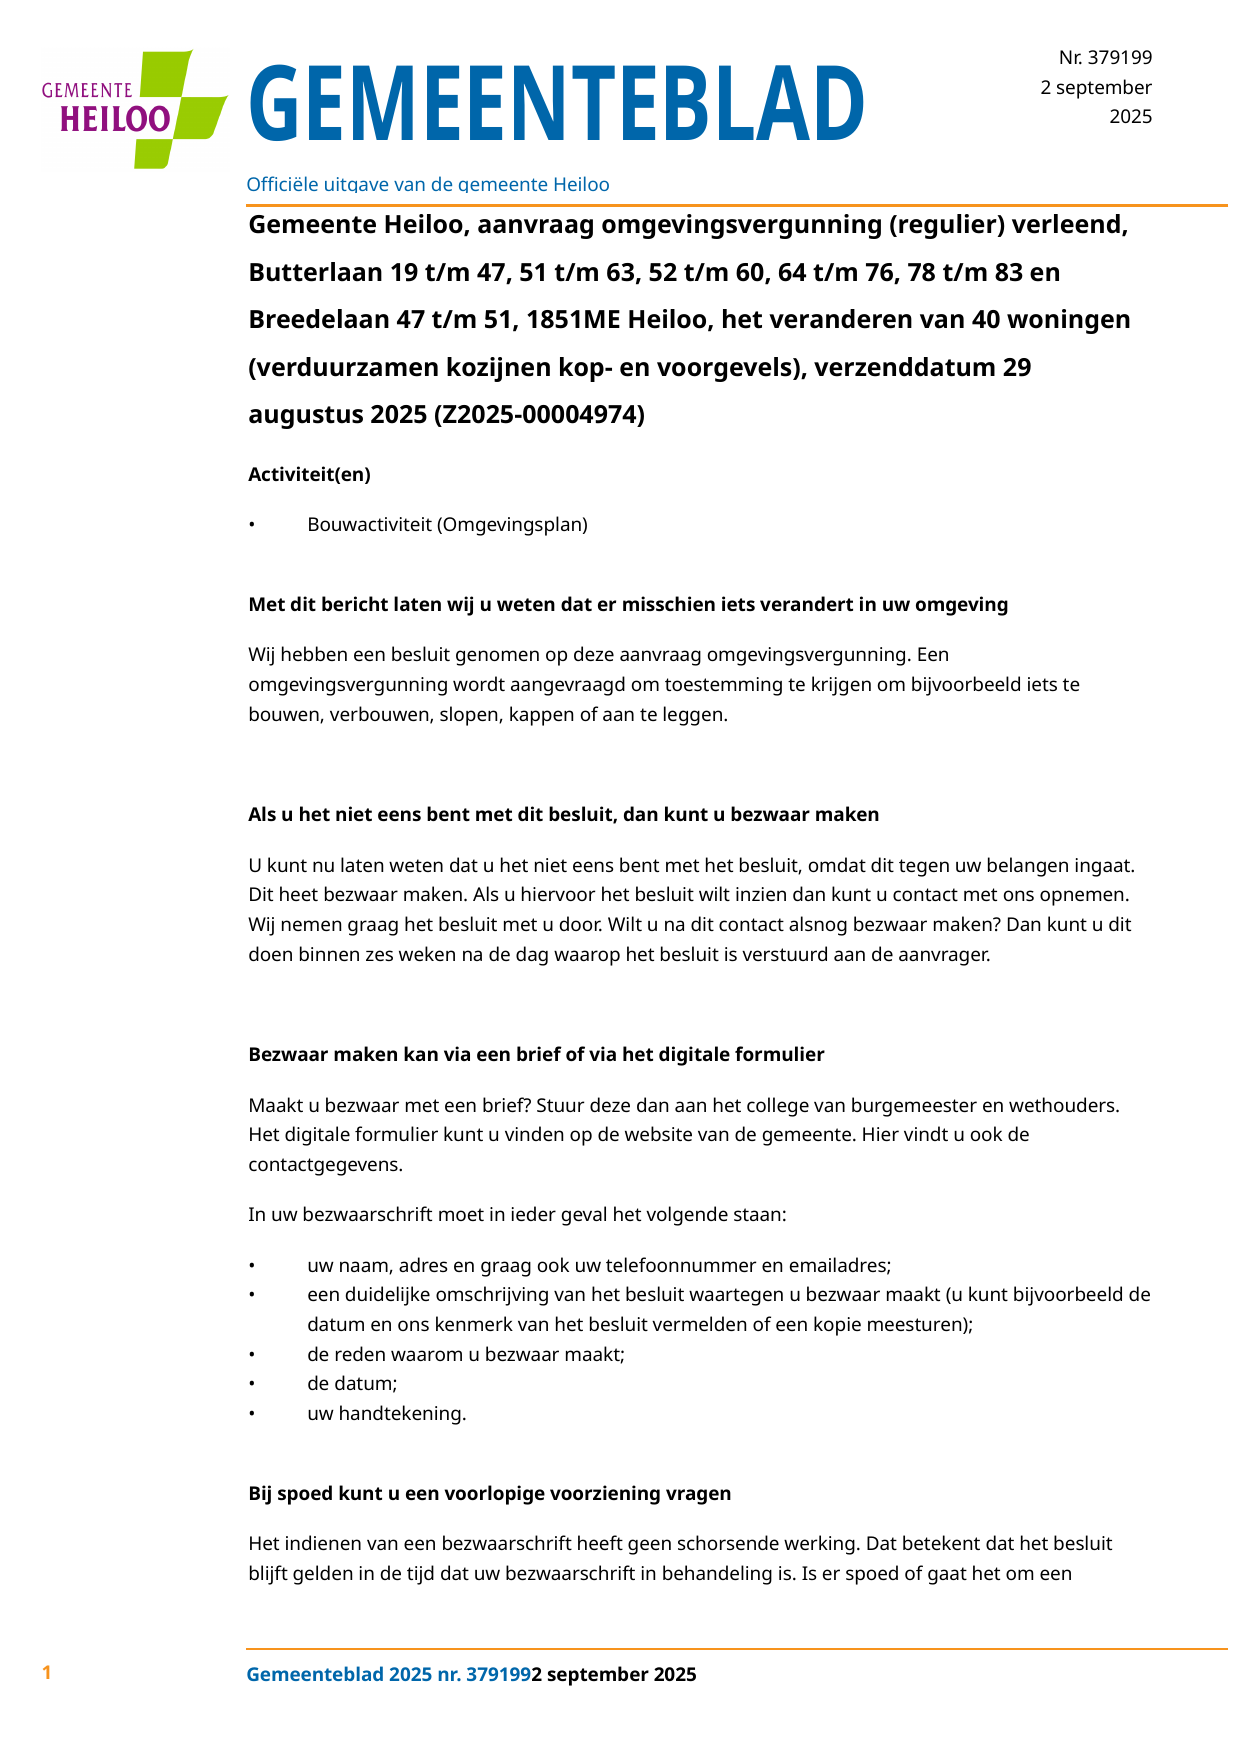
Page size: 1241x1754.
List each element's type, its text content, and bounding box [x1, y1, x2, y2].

list de datum; [248, 1370, 1152, 1396]
picture [41, 47, 231, 172]
list een duidelijke omschrijving van het besluit waartegen u bezwaar maakt (u kunt bijvoorbeeld de datum en ons kenmerk van het besluit vermelden of een kopie meesturen); [248, 1282, 1152, 1337]
text Wij hebben een besluit genomen op deze aanvraag omgevingsvergunning. Een omgevingsvergunning wordt aangevraagd om toestemming te krijgen om bijvoorbeeld iets te bouwen, verbouwen, slopen, kappen of aan te leggen. [248, 642, 1152, 726]
text Maakt u bezwaar met een brief? Stuur deze dan aan het college van burgemeester en wethouders. Het digitale formulier kunt u vinden op de website van de gemeente. Hier vindt u ook de contactgegevens. [248, 1092, 1152, 1177]
list de reden waarom u bezwaar maakt; [248, 1341, 1152, 1366]
text Met dit bericht laten wij u weten dat er misschien iets verandert in uw omgeving [248, 591, 1152, 617]
text Als u het niet eens bent met dit besluit, dan kunt u bezwaar maken [248, 802, 1152, 827]
list uw naam, adres en graag ook uw telefoonnummer en emailadres; [248, 1252, 1152, 1278]
text Gemeente Heiloo, aanvraag omgevingsvergunning (regulier) verleend, Butterlaan 19 t/m 47, 51 t/m 63, 52 t/m 60, 64 t/m 76, 78 t/m 83 en Breedelaan 47 t/m 51, 1851ME Heiloo, het veranderen van 40 woningen (verduurzamen kozijnen kop- en voorgevels), verzenddatum 29 augustus 2025 (Z2025-00004974) [248, 207, 1152, 431]
list uw handtekening. [248, 1400, 1152, 1426]
text U kunt nu laten weten dat u het niet eens bent met het besluit, omdat dit tegen uw belangen ingaat. Dit heet bezwaar maken. Als u hiervoor het besluit wilt inzien dan kunt u contact met ons opnemen. Wij nemen graag het besluit met u door. Wilt u na dit contact alsnog bezwaar maken? Dan kunt u dit doen binnen zes weken na de dag waarop het besluit is verstuurd aan de aanvrager. [248, 852, 1152, 966]
text Bezwaar maken kan via een brief of via het digitale formulier [248, 1042, 1152, 1067]
text Activiteit(en) [248, 461, 1152, 486]
text Bij spoed kunt u een voorlopige voorziening vragen [248, 1480, 1152, 1506]
list Bouwactiviteit (Omgevingsplan) [248, 511, 1152, 537]
text Het indienen van een bezwaarschrift heeft geen schorsende werking. Dat betekent dat het besluit blijft gelden in de tijd dat uw bezwaarschrift in behandeling is. Is er spoed of gaat het om een [248, 1530, 1152, 1586]
text In uw bezwaarschrift moet in ieder geval het volgende staan: [248, 1202, 1152, 1227]
